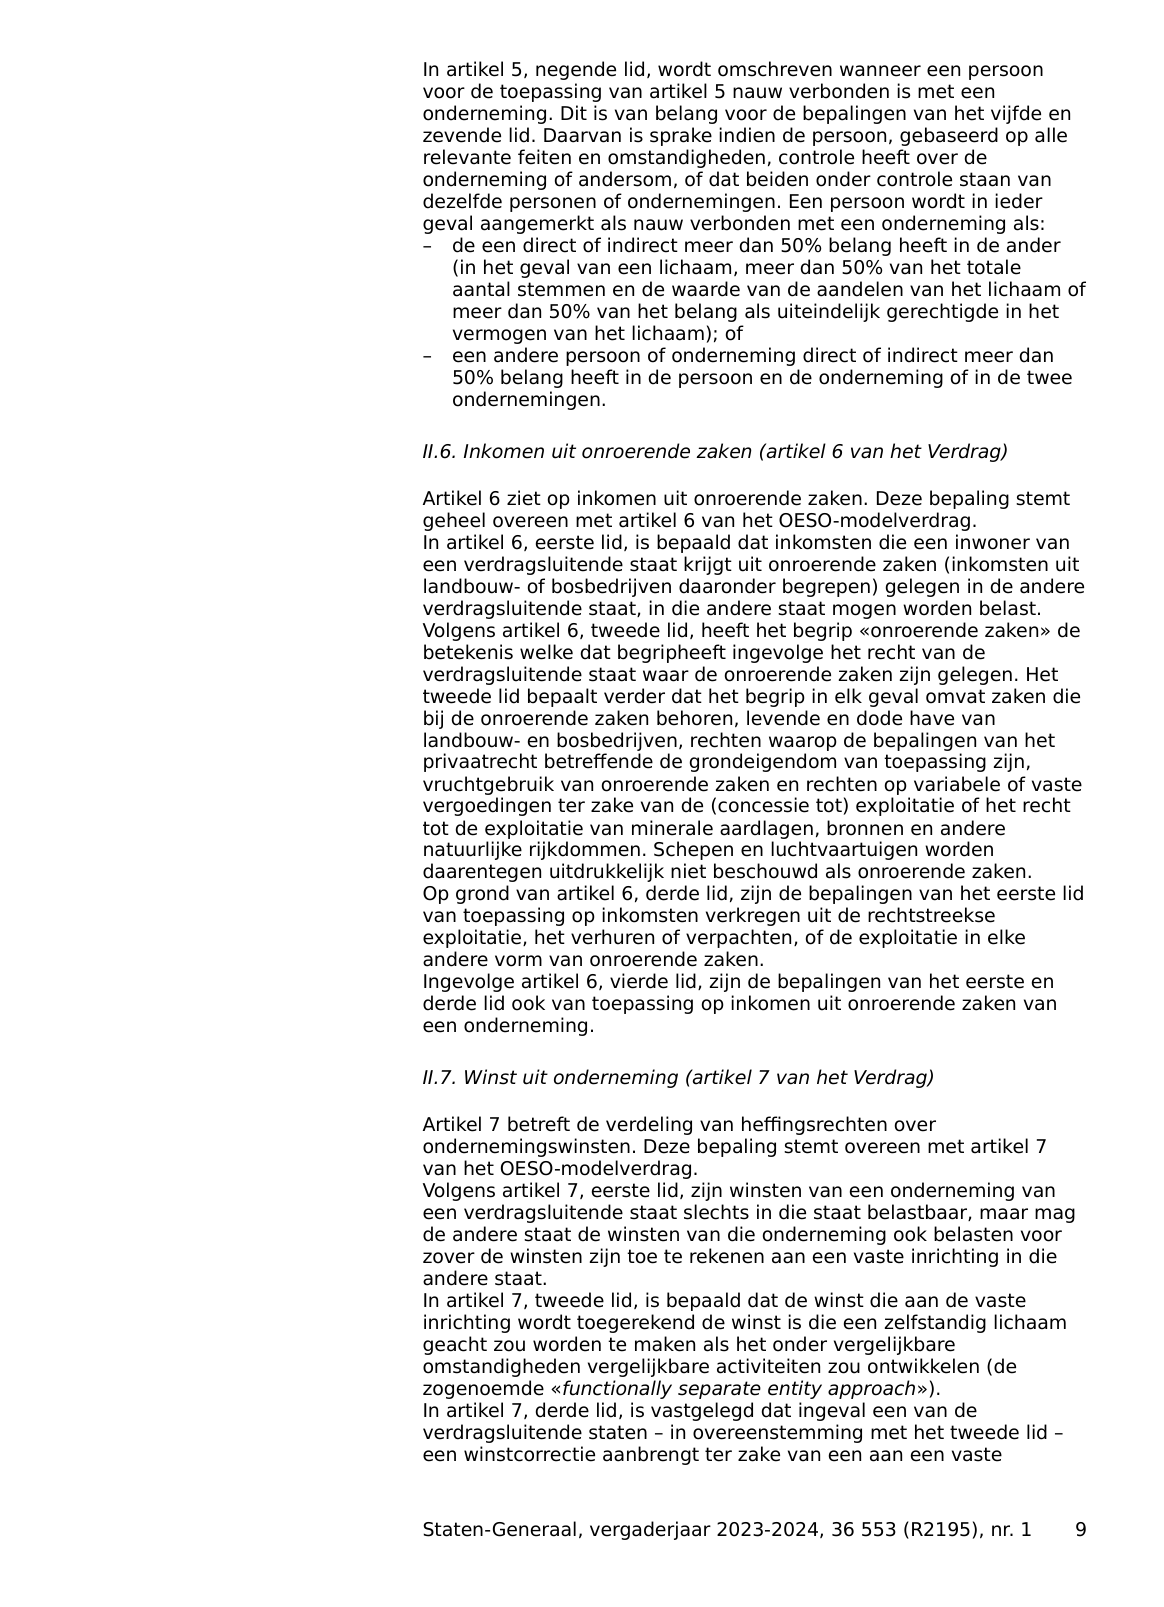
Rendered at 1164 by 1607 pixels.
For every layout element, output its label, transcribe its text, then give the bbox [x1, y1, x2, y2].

subtitle II.7. Winst uit onderneming (artikel 7 van het Verdrag) [422, 1067, 1087, 1089]
text In artikel 7, tweede lid, is bepaald dat de winst die aan de vaste inrichting wordt toegerekend de winst is die een zelfstandig lichaam geacht zou worden te maken als het onder vergelijkbare omstandigheden vergelijkbare activiteiten zou ontwikkelen (de zogenoemde «functionally separate entity approach»). [422, 1290, 1087, 1400]
text – de een direct of indirect meer dan 50% belang heeft in de ander (in het geval van een lichaam, meer dan 50% van het totale aantal stemmen en de waarde van de aandelen van het lichaam of meer dan 50% van het belang als uiteindelijk gerechtigde in het vermogen van het lichaam); of [422, 235, 1087, 345]
text – een andere persoon of onderneming direct of indirect meer dan 50% belang heeft in de persoon en de onderneming of in de twee ondernemingen. [422, 345, 1087, 411]
text Artikel 7 betreft de verdeling van heffingsrechten over ondernemingswinsten. Deze bepaling stemt overeen met artikel 7 van het OESO-modelverdrag. [422, 1114, 1087, 1180]
text Artikel 6 ziet op inkomen uit onroerende zaken. Deze bepaling stemt geheel overeen met artikel 6 van het OESO-modelverdrag. [422, 488, 1087, 532]
subtitle II.6. Inkomen uit onroerende zaken (artikel 6 van het Verdrag) [422, 441, 1087, 463]
text In artikel 5, negende lid, wordt omschreven wanneer een persoon voor de toepassing van artikel 5 nauw verbonden is met een onderneming. Dit is van belang voor de bepalingen van het vijfde en zevende lid. Daarvan is sprake indien de persoon, gebaseerd op alle relevante feiten en omstandigheden, controle heeft over de onderneming of andersom, of dat beiden onder controle staan van dezelfde personen of ondernemingen. Een persoon wordt in ieder geval aangemerkt als nauw verbonden met een onderneming als: [422, 59, 1087, 235]
text Ingevolge artikel 6, vierde lid, zijn de bepalingen van het eerste en derde lid ook van toepassing op inkomen uit onroerende zaken van een onderneming. [422, 971, 1087, 1037]
text In artikel 6, eerste lid, is bepaald dat inkomsten die een inwoner van een verdragsluitende staat krijgt uit onroerende zaken (inkomsten uit landbouw- of bosbedrijven daaronder begrepen) gelegen in de andere verdragsluitende staat, in die andere staat mogen worden belast. [422, 532, 1087, 619]
text Volgens artikel 7, eerste lid, zijn winsten van een onderneming van een verdragsluitende staat slechts in die staat belastbaar, maar mag de andere staat de winsten van die onderneming ook belasten voor zover de winsten zijn toe te rekenen aan een vaste inrichting in die andere staat. [422, 1180, 1087, 1290]
text In artikel 7, derde lid, is vastgelegd dat ingeval een van de verdragsluitende staten – in overeenstemming met het tweede lid – een winstcorrectie aanbrengt ter zake van een aan een vaste [422, 1400, 1087, 1466]
text Op grond van artikel 6, derde lid, zijn de bepalingen van het eerste lid van toepassing op inkomsten verkregen uit de rechtstreekse exploitatie, het verhuren of verpachten, of de exploitatie in elke andere vorm van onroerende zaken. [422, 883, 1087, 971]
text Volgens artikel 6, tweede lid, heeft het begrip «onroerende zaken» de betekenis welke dat begripheeft ingevolge het recht van de verdragsluitende staat waar de onroerende zaken zijn gelegen. Het tweede lid bepaalt verder dat het begrip in elk geval omvat zaken die bij de onroerende zaken behoren, levende en dode have van landbouw- en bosbedrijven, rechten waarop de bepalingen van het privaatrecht betreffende de grondeigendom van toepassing zijn, vruchtgebruik van onroerende zaken en rechten op variabele of vaste vergoedingen ter zake van de (concessie tot) exploitatie of het recht tot de exploitatie van minerale aardlagen, bronnen en andere natuurlijke rijkdommen. Schepen en luchtvaartuigen worden daarentegen uitdrukkelijk niet beschouwd als onroerende zaken. [422, 619, 1087, 883]
